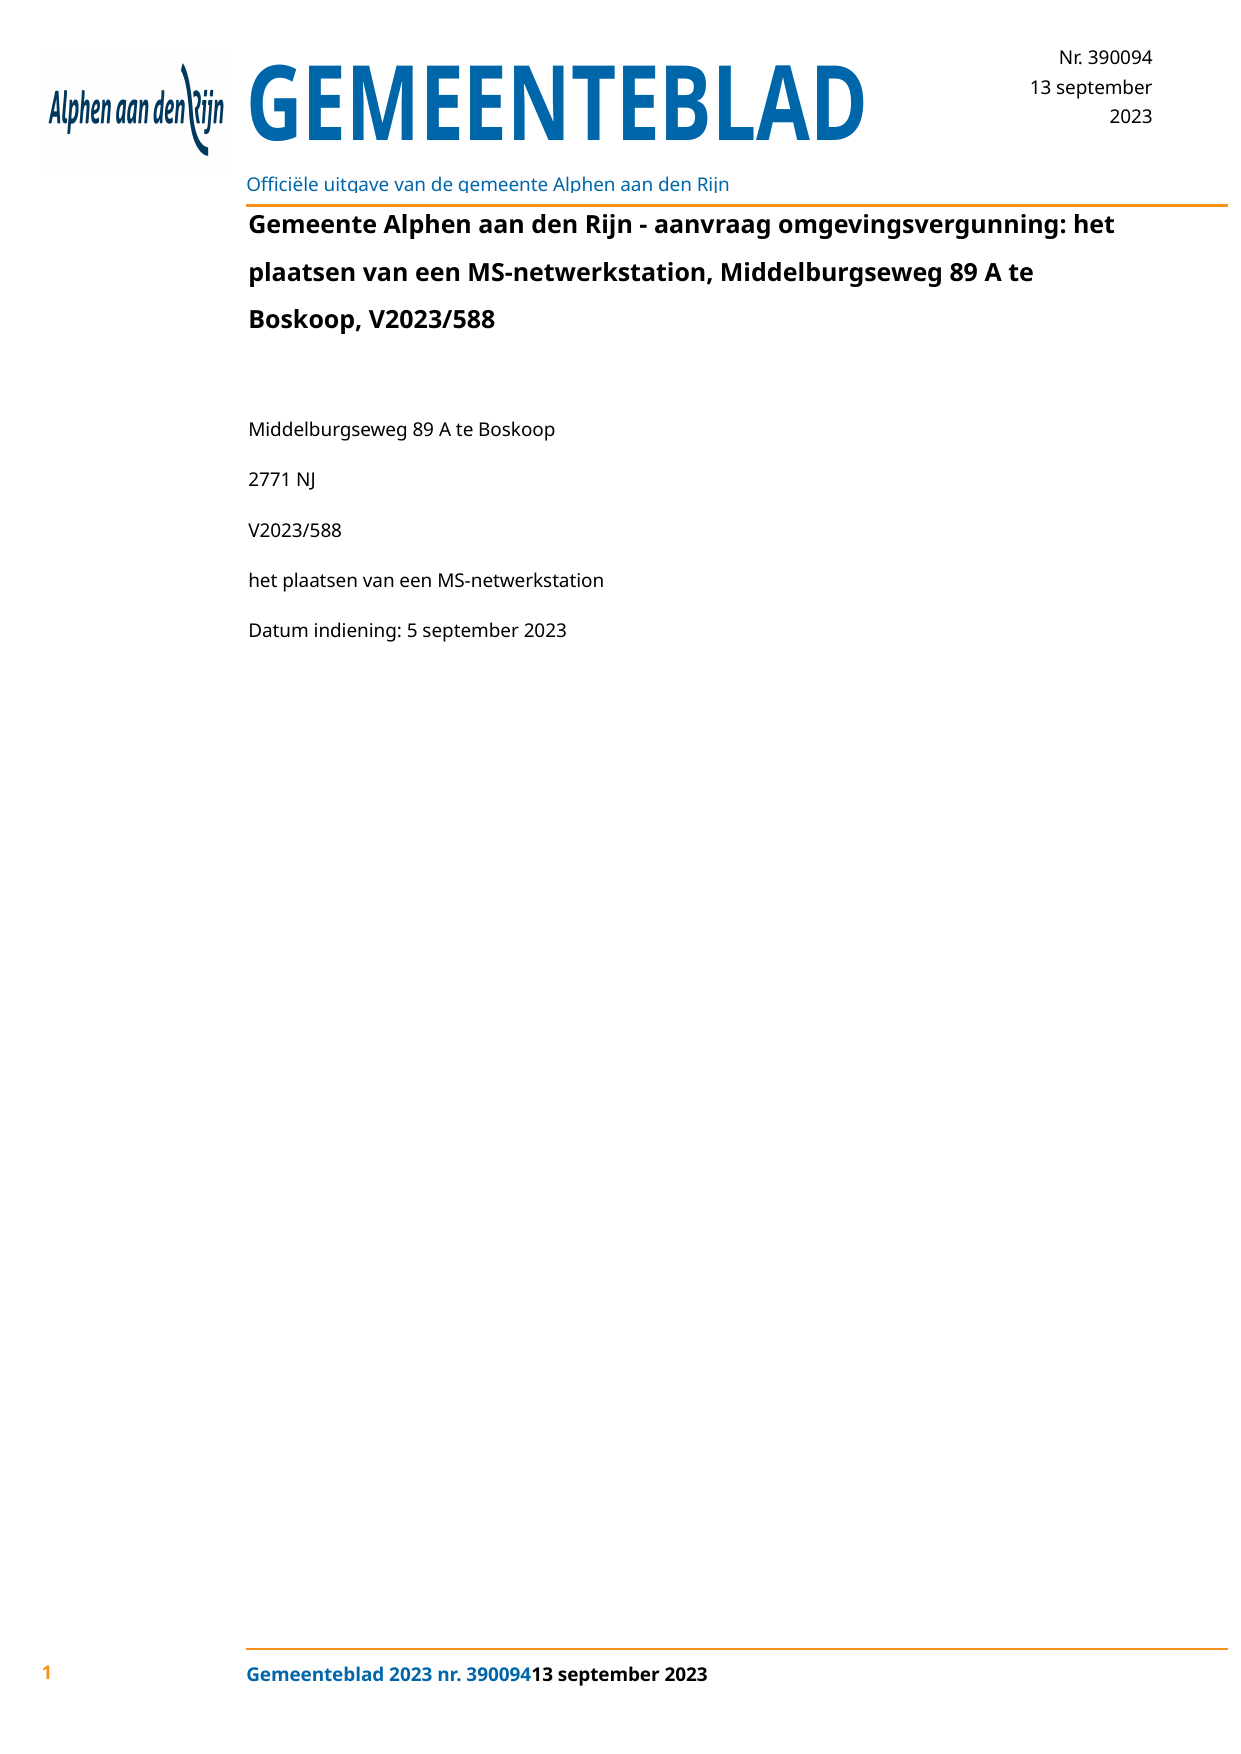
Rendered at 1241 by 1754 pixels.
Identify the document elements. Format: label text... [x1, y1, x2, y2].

text het plaatsen van een MS-netwerkstation [248, 567, 1152, 593]
text V2023/588 [248, 517, 1152, 542]
text 2771 NJ [248, 466, 1152, 492]
text Middelburgseweg 89 A te Boskoop [248, 416, 1152, 442]
text Datum indiening: 5 september 2023 [248, 618, 1152, 643]
picture [41, 47, 231, 172]
text Gemeente Alphen aan den Rijn - aanvraag omgevingsvergunning: het plaatsen van een MS-netwerkstation, Middelburgseweg 89 A te Boskoop, V2023/588 [248, 207, 1152, 336]
